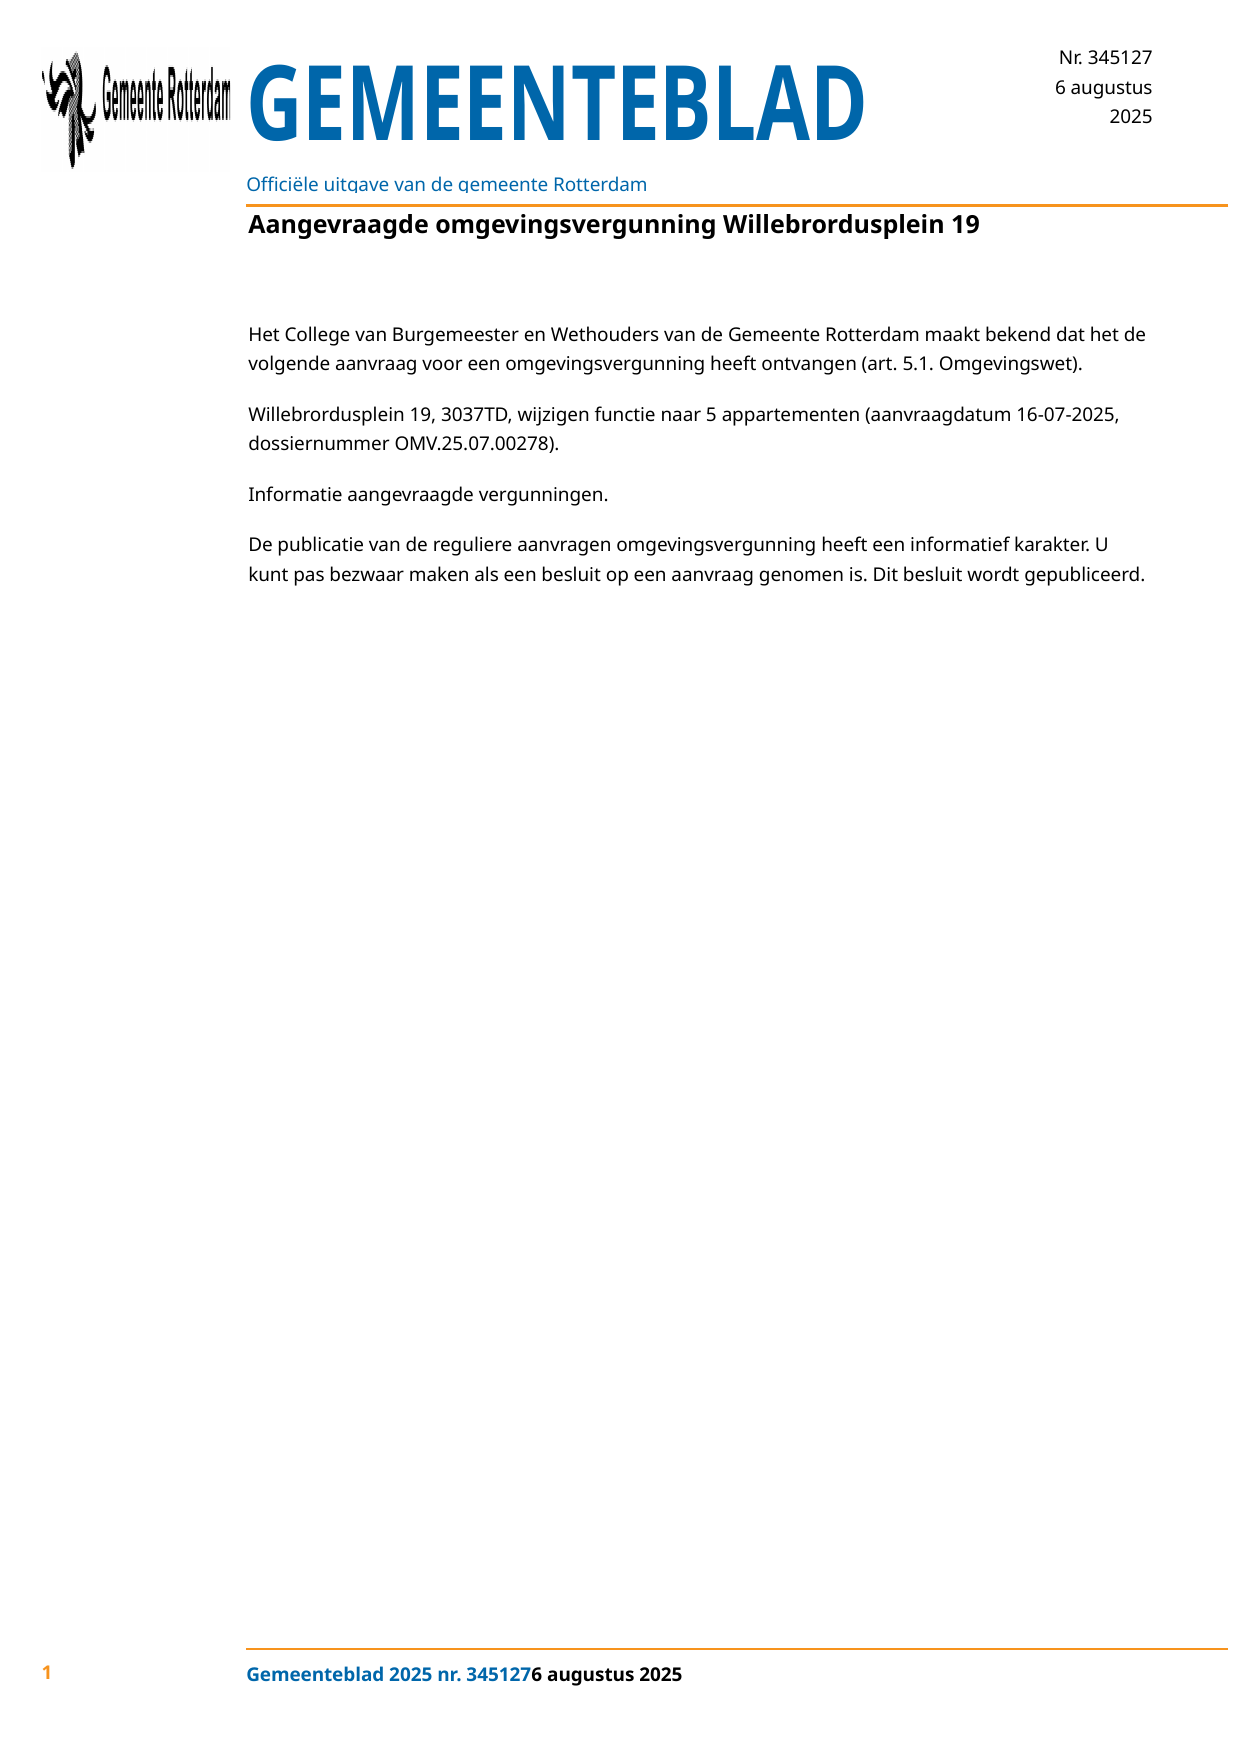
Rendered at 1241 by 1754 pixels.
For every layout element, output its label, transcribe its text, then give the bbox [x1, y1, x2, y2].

text De publicatie van de reguliere aanvragen omgevingsvergunning heeft een informatief karakter. U kunt pas bezwaar maken als een besluit op een aanvraag genomen is. Dit besluit wordt gepubliceerd. [248, 531, 1152, 586]
text Willebrordusplein 19, 3037TD, wijzigen functie naar 5 appartementen (aanvraagdatum 16-07-2025, dossiernummer OMV.25.07.00278). [248, 401, 1152, 456]
picture [41, 47, 231, 172]
text Aangevraagde omgevingsvergunning Willebrordusplein 19 [248, 207, 1152, 241]
text Het College van Burgemeester en Wethouders van de Gemeente Rotterdam maakt bekend dat het de volgende aanvraag voor een omgevingsvergunning heeft ontvangen (art. 5.1. Omgevingswet). [248, 321, 1152, 376]
text Informatie aangevraagde vergunningen. [248, 481, 1152, 506]
